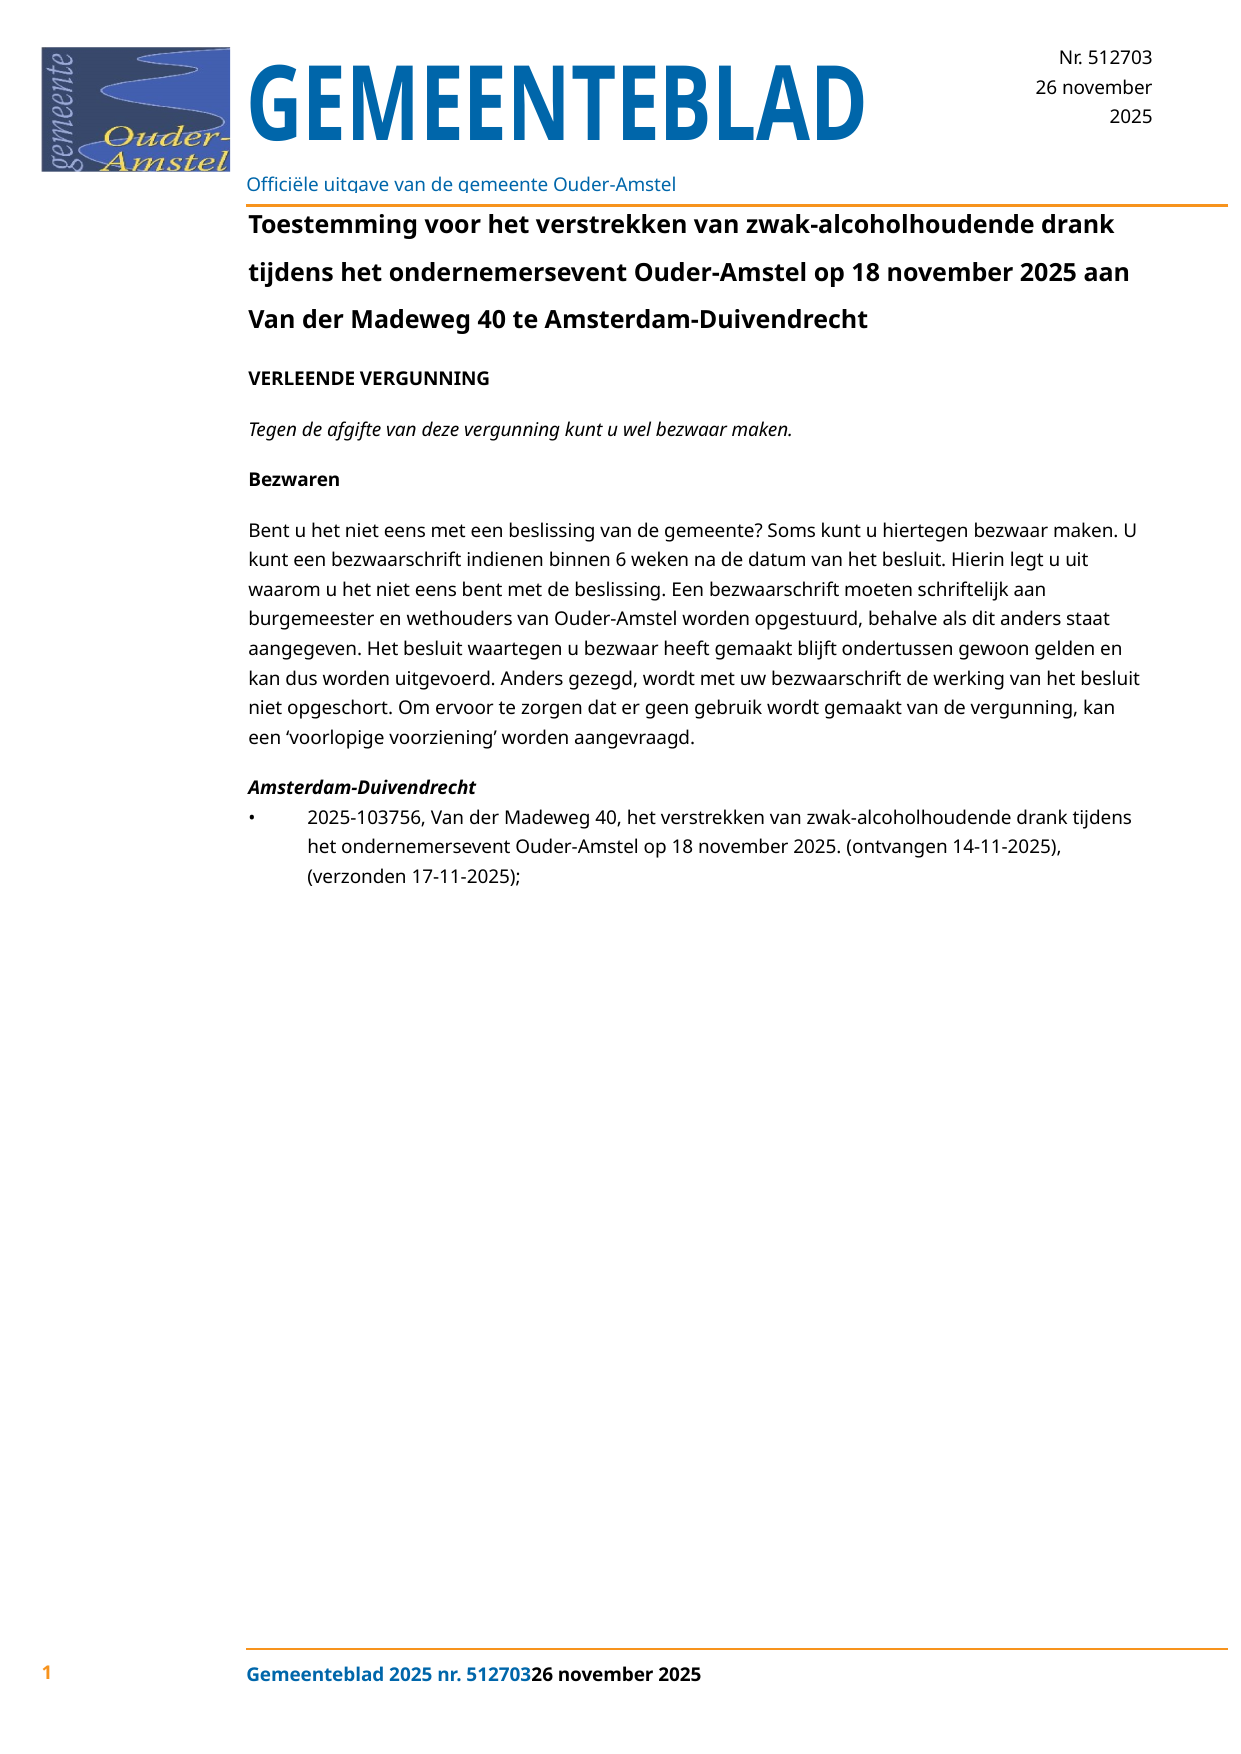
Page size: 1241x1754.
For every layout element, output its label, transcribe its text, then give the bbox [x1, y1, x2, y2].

text Bent u het niet eens met een beslissing van de gemeente? Soms kunt u hiertegen bezwaar maken. U kunt een bezwaarschrift indienen binnen 6 weken na de datum van het besluit. Hierin legt u uit waarom u het niet eens bent met de beslissing. Een bezwaarschrift moeten schriftelijk aan burgemeester en wethouders van Ouder-Amstel worden opgestuurd, behalve als dit anders staat aangegeven. Het besluit waartegen u bezwaar heeft gemaakt blijft ondertussen gewoon gelden en kan dus worden uitgevoerd. Anders gezegd, wordt met uw bezwaarschrift de werking van het besluit niet opgeschort. Om ervoor te zorgen dat er geen gebruik wordt gemaakt van de vergunning, kan een ‘voorlopige voorziening’ worden aangevraagd. [248, 517, 1152, 749]
text Bezwaren [248, 466, 1152, 492]
text VERLEENDE VERGUNNING [248, 366, 1152, 391]
picture [41, 47, 231, 172]
list 2025-103756, Van der Madeweg 40, het verstrekken van zwak-alcoholhoudende drank tijdens het ondernemersevent Ouder-Amstel op 18 november 2025. (ontvangen 14-11-2025), (verzonden 17-11-2025); [248, 804, 1152, 889]
text Tegen de afgifte van deze vergunning kunt u wel bezwaar maken. [248, 416, 1152, 442]
text Amsterdam-Duivendrecht [248, 774, 1152, 800]
text Toestemming voor het verstrekken van zwak-alcoholhoudende drank tijdens het ondernemersevent Ouder-Amstel op 18 november 2025 aan Van der Madeweg 40 te Amsterdam-Duivendrecht [248, 207, 1152, 336]
